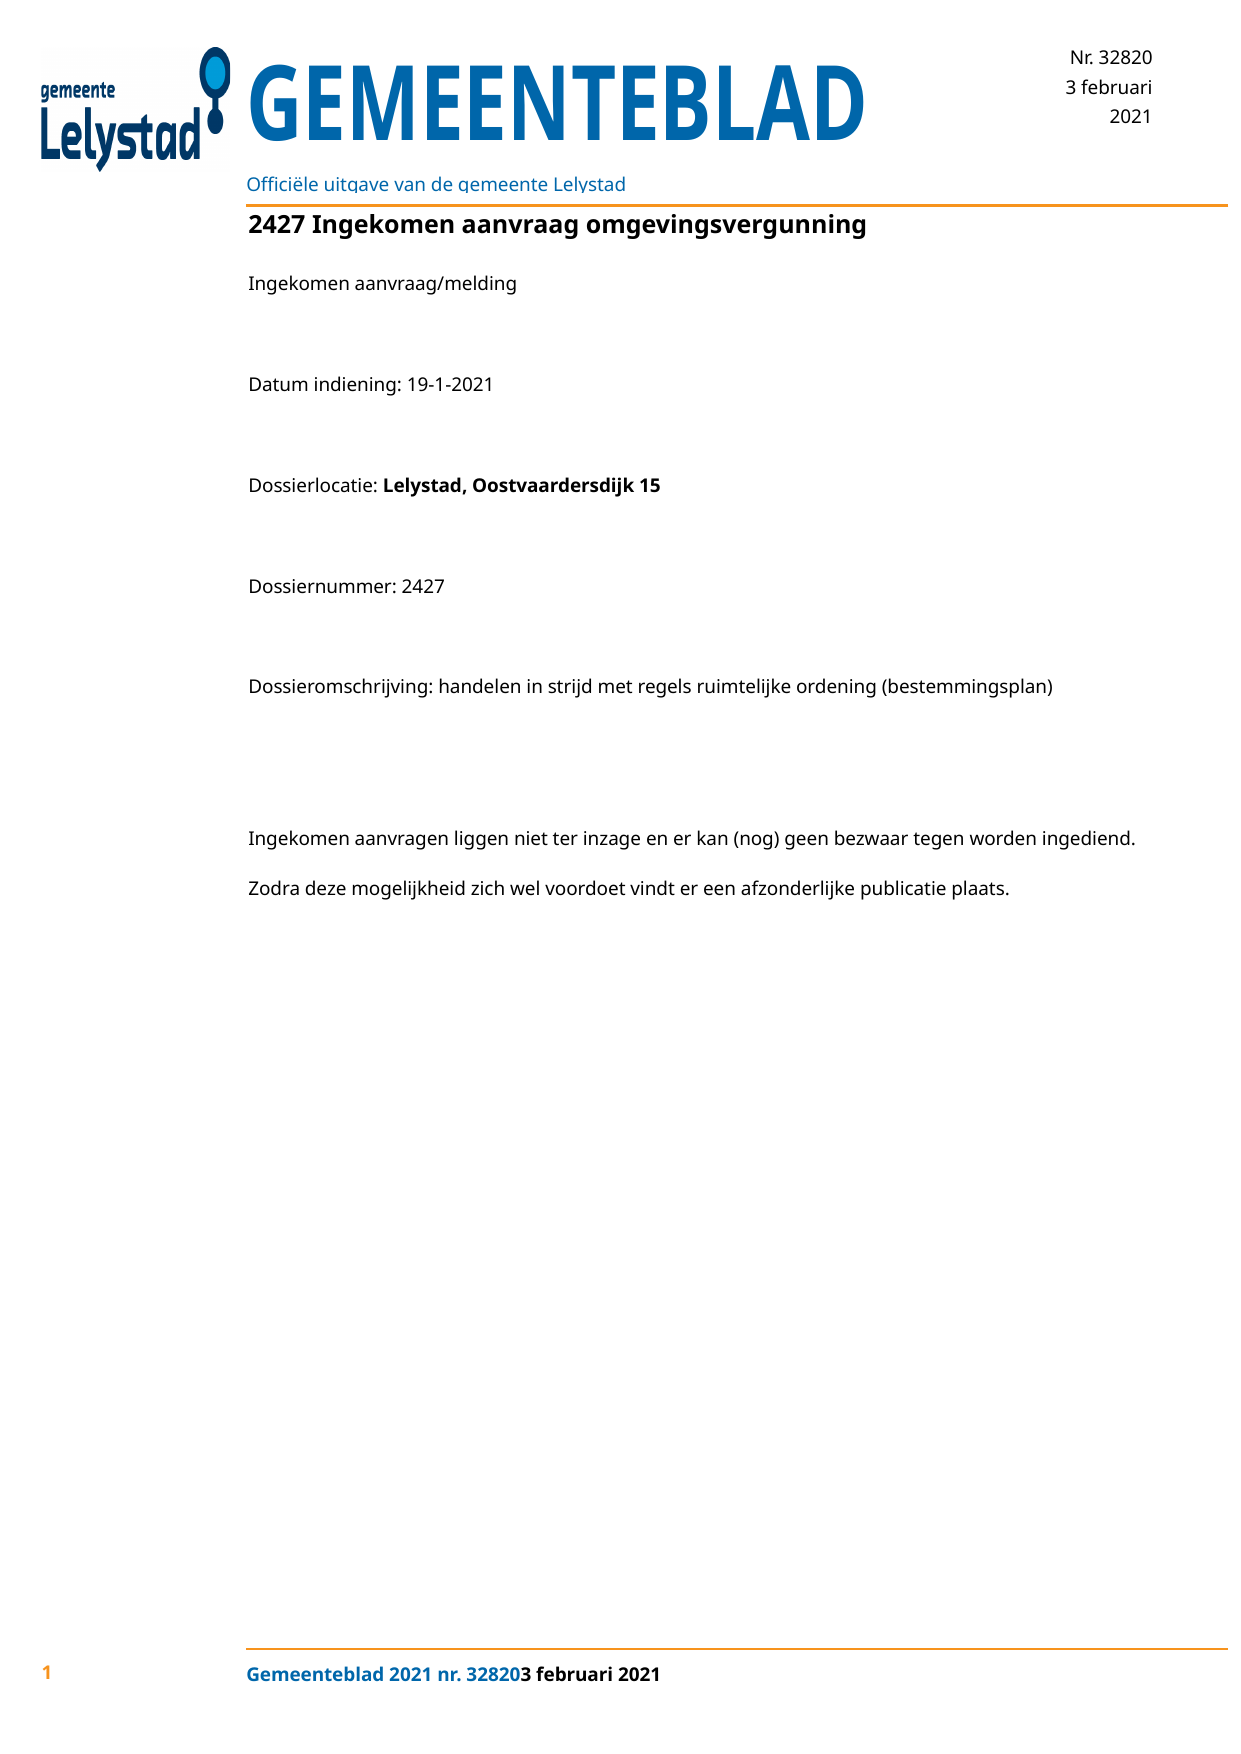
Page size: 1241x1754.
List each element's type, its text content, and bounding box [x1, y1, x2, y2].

text Dossiernummer: 2427 [248, 573, 1152, 598]
text Dossierlocatie: Lelystad, Oostvaardersdijk 15 [248, 472, 1152, 498]
text Datum indiening: 19-1-2021 [248, 371, 1152, 397]
text Dossieromschrijving: handelen in strijd met regels ruimtelijke ordening (bestemmingsplan) [248, 674, 1152, 699]
text Zodra deze mogelijkheid zich wel voordoet vindt er een afzonderlijke publicatie plaats. [248, 875, 1152, 901]
text 2427 Ingekomen aanvraag omgevingsvergunning [248, 207, 1152, 241]
text Ingekomen aanvraag/melding [248, 270, 1152, 296]
picture [41, 47, 231, 172]
text Ingekomen aanvragen liggen niet ter inzage en er kan (nog) geen bezwaar tegen worden ingediend. [248, 825, 1152, 851]
